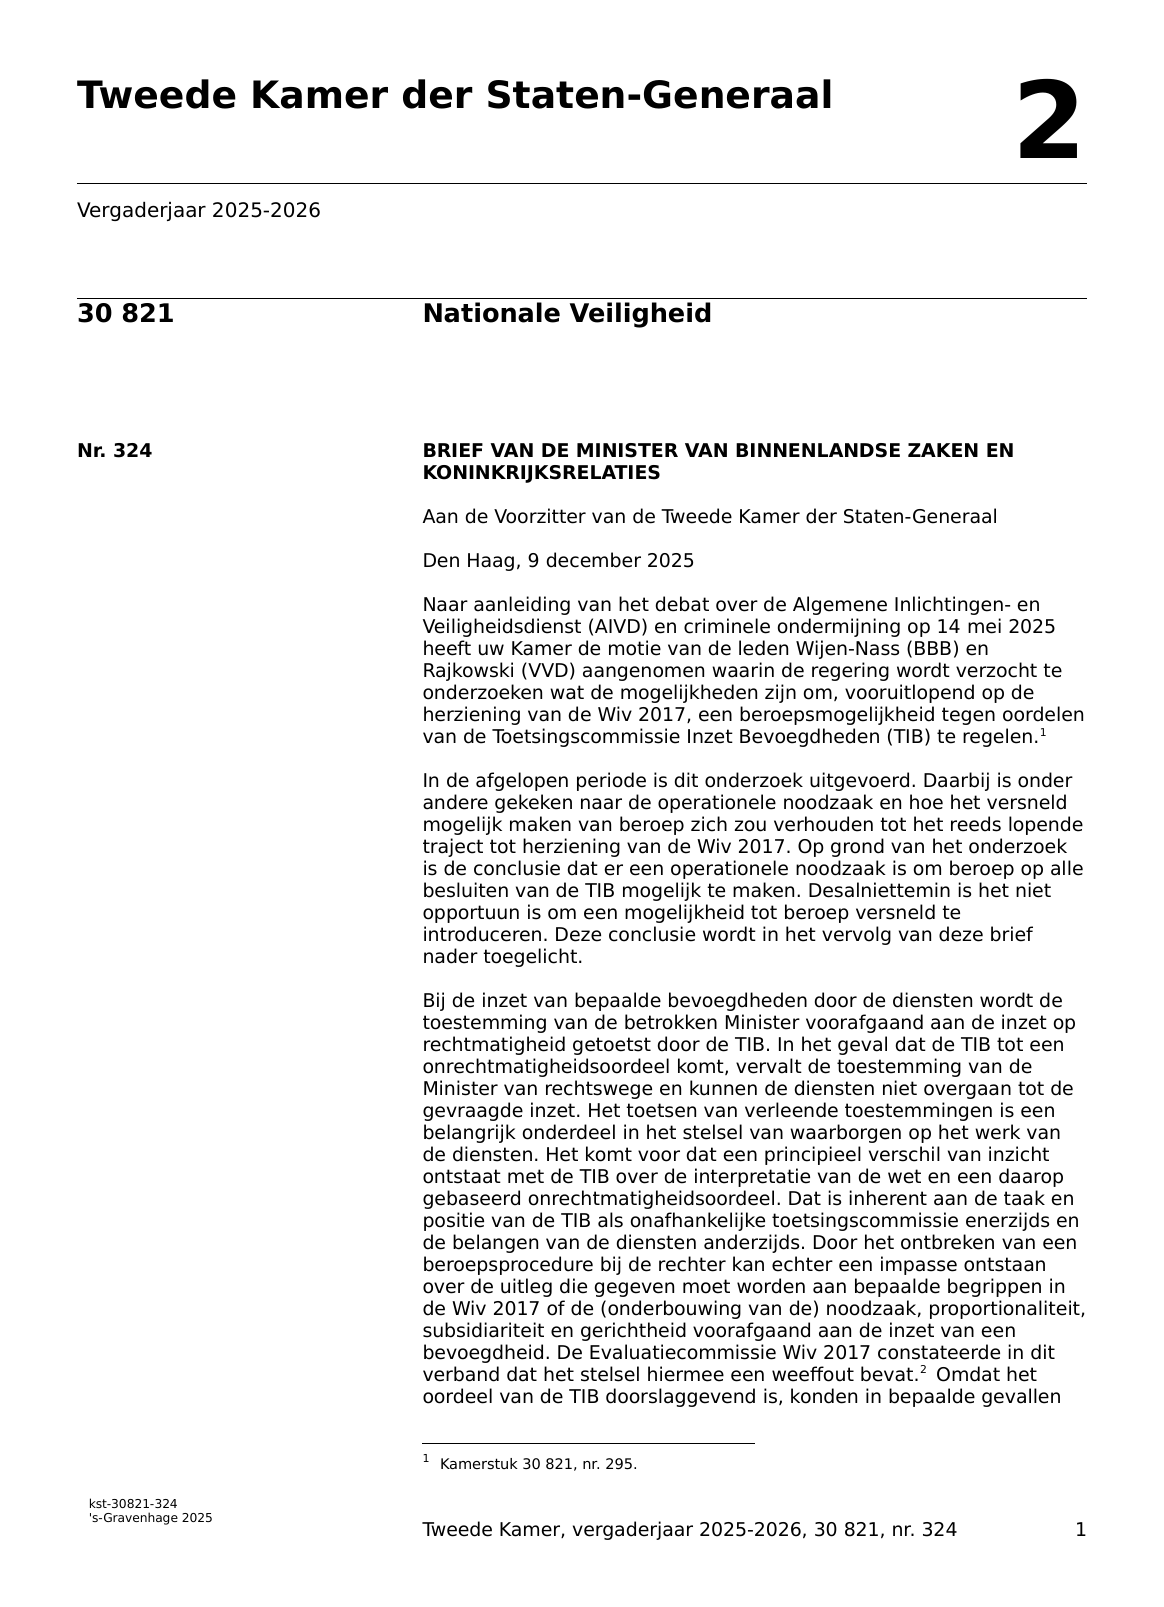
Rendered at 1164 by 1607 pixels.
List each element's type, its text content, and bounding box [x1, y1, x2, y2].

text Naar aanleiding van het debat over de Algemene Inlichtingen- en Veiligheidsdienst (AIVD) en criminele ondermijning op 14 mei 2025 heeft uw Kamer de motie van de leden Wijen-Nass (BBB) en Rajkowski (VVD) aangenomen waarin de regering wordt verzocht te onderzoeken wat de mogelijkheden zijn om, vooruitlopend op de herziening van de Wiv 2017, een beroepsmogelijkheid tegen oordelen van de Toetsingscommissie Inzet Bevoegdheden (TIB) te regelen. [422, 594, 1087, 748]
subtitle Nr. 324 BRIEF VAN DE MINISTER VAN BINNENLANDSE ZAKEN EN KONINKRIJKSRELATIES [77, 440, 1087, 484]
text Aan de Voorzitter van de Tweede Kamer der Staten-Generaal [422, 506, 1087, 528]
table_header Tweede Kamer der Staten-Generaal [77, 59, 886, 183]
text kst-30821-324 [88, 1497, 323, 1511]
text Bij de inzet van bepaalde bevoegdheden door de diensten wordt de toestemming van de betrokken Minister voorafgaand aan de inzet op rechtmatigheid getoetst door de TIB. In het geval dat de TIB tot een onrechtmatigheidsoordeel komt, vervalt de toestemming van de Minister van rechtswege en kunnen de diensten niet overgaan tot de gevraagde inzet. Het toetsen van verleende toestemmingen is een belangrijk onderdeel in het stelsel van waarborgen op het werk van de diensten. Het komt voor dat een principieel verschil van inzicht ontstaat met de TIB over de interpretatie van de wet en een daarop gebaseerd onrechtmatigheidsoordeel. Dat is inherent aan de taak en positie van de TIB als onafhankelijke toetsingscommissie enerzijds en de belangen van de diensten anderzijds. Door het ontbreken van een beroepsprocedure bij de rechter kan echter een impasse ontstaan over de uitleg die gegeven moet worden aan bepaalde begrippen in de Wiv 2017 of de (onderbouwing van de) noodzaak, proportionaliteit, subsidiariteit en gerichtheid voorafgaand aan de inzet van een bevoegdheid. De Evaluatiecommissie Wiv 2017 constateerde in dit verband dat het stelsel hiermee een weeffout bevat. Omdat het oordeel van de TIB doorslaggevend is, konden in bepaalde gevallen [422, 990, 1087, 1408]
text 's-Gravenhage 2025 [88, 1511, 323, 1525]
text Kamerstuk 30 821, nr. 295. [422, 1452, 1087, 1474]
text In de afgelopen periode is dit onderzoek uitgevoerd. Daarbij is onder andere gekeken naar de operationele noodzaak en hoe het versneld mogelijk maken van beroep zich zou verhouden tot het reeds lopende traject tot herziening van de Wiv 2017. Op grond van het onderzoek is de conclusie dat er een operationele noodzaak is om beroep op alle besluiten van de TIB mogelijk te maken. Desalniettemin is het niet opportuun is om een mogelijkheid tot beroep versneld te introduceren. Deze conclusie wordt in het vervolg van deze brief nader toegelicht. [422, 770, 1087, 968]
subtitle 30 821 Nationale Veiligheid [77, 299, 1087, 329]
table_cell Vergaderjaar 2025-2026 [77, 184, 1087, 298]
table_header 2 [886, 59, 1087, 183]
text Den Haag, 9 december 2025 [422, 550, 1087, 572]
